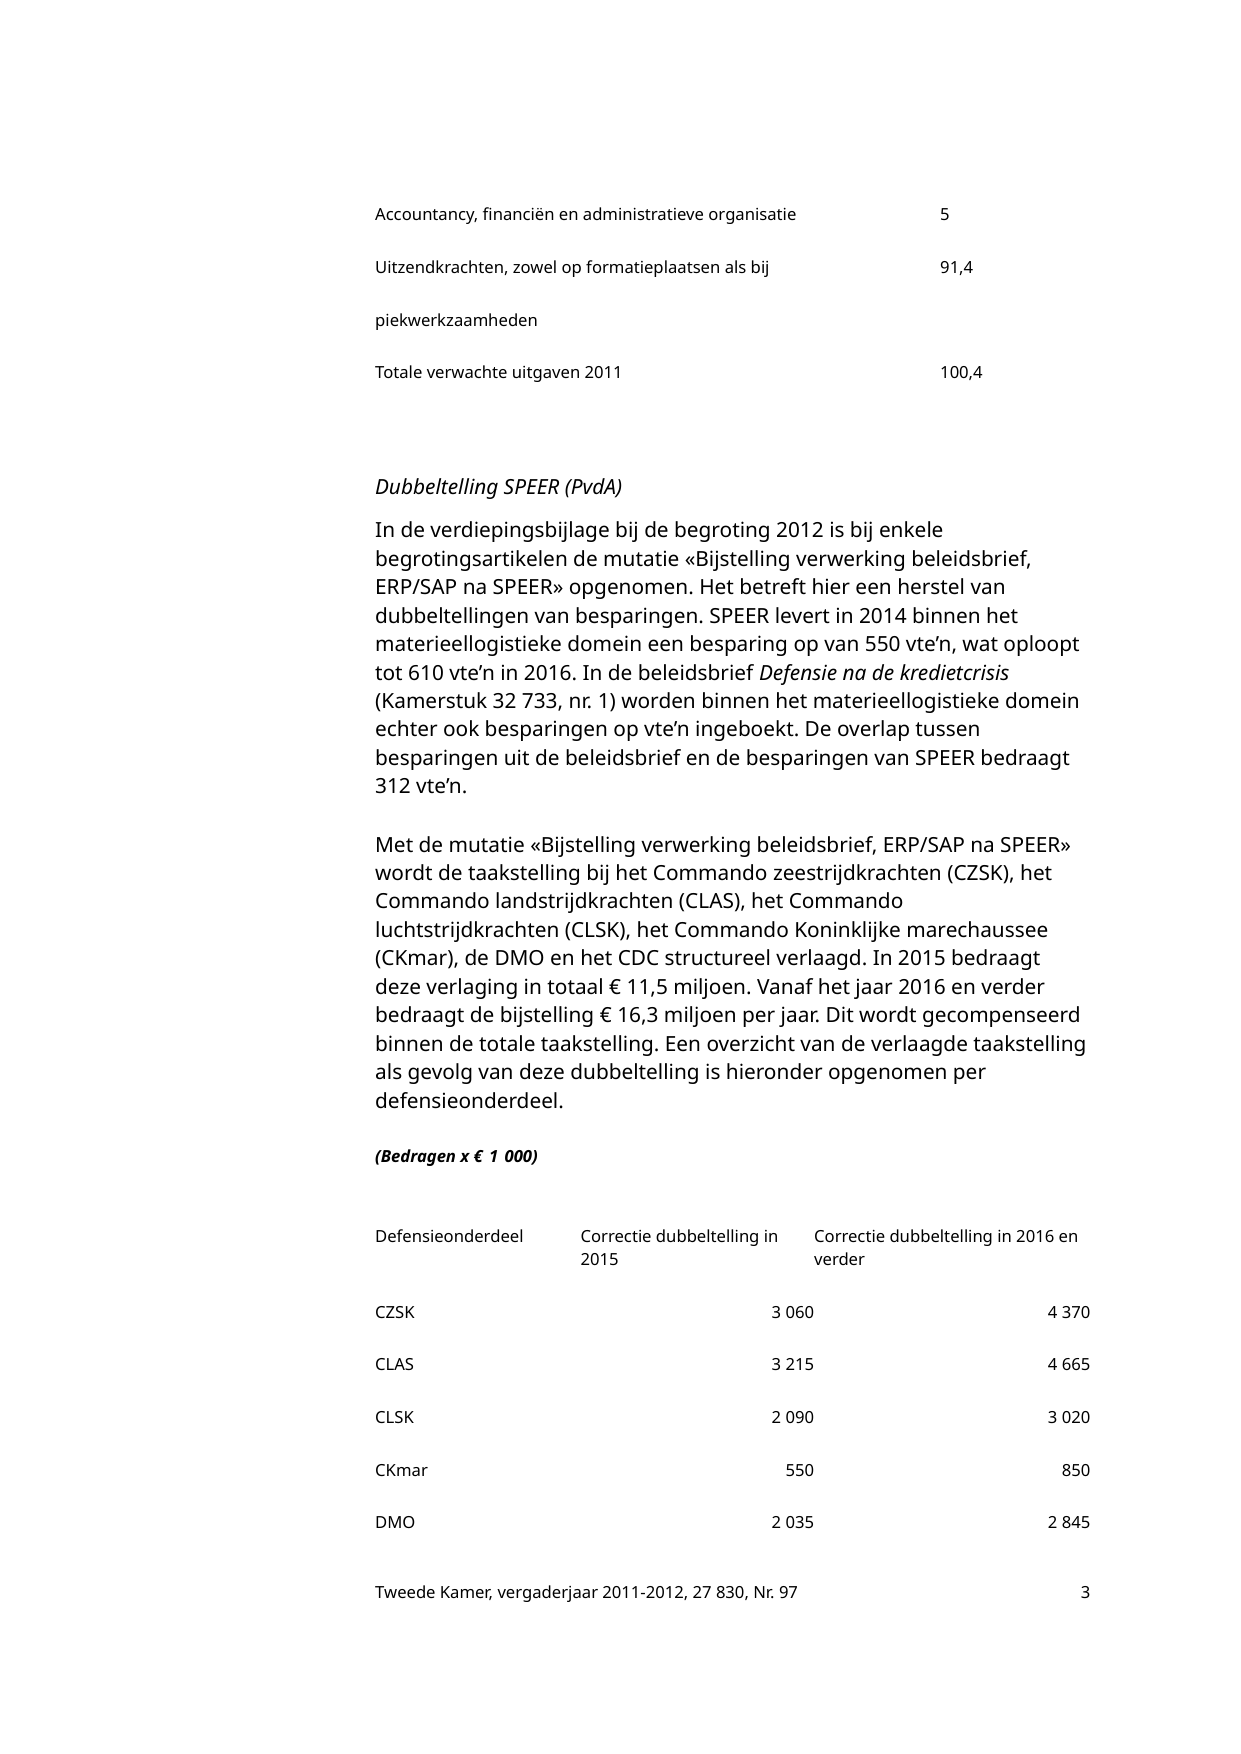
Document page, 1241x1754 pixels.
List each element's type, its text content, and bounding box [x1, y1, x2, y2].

text (Bedragen x € 1 000) [375, 1144, 1090, 1167]
table_cell 2 090 [580, 1406, 814, 1458]
table_cell CKmar [375, 1458, 580, 1511]
table_cell 100,4 [940, 361, 1090, 413]
table_cell CLAS [375, 1353, 580, 1406]
table_cell Totale verwachte uitgaven 2011 [375, 361, 940, 413]
table_header Correctie dubbeltelling in 2016 en verder [814, 1225, 1090, 1300]
table_cell [940, 150, 1090, 203]
table_cell Accountancy, financiën en administratieve organisatie [375, 203, 940, 255]
table_cell 4 665 [814, 1353, 1090, 1406]
text In de verdiepingsbijlage bij de begroting 2012 is bij enkele begrotingsartikelen de mutatie «Bijstelling verwerking beleidsbrief, ERP/SAP na SPEER» opgenomen. Het betreft hier een herstel van dubbeltellingen van besparingen. SPEER levert in 2014 binnen het materieellogistieke domein een besparing op van 550 vte’n, wat oploopt tot 610 vte’n in 2016. In de beleidsbrief Defensie na de kredietcrisis (Kamerstuk 32 733, nr. 1) worden binnen het materieellogistieke domein echter ook besparingen op vte’n ingeboekt. De overlap tussen besparingen uit de beleidsbrief en de besparingen van SPEER bedraagt 312 vte’n. [375, 515, 1090, 800]
table_cell DMO [375, 1511, 580, 1534]
table_cell 5 [940, 203, 1090, 255]
table_cell [375, 150, 940, 203]
table_cell 550 [580, 1458, 814, 1511]
table_cell CZSK [375, 1300, 580, 1353]
table_cell CLSK [375, 1406, 580, 1458]
table_cell 2 035 [580, 1511, 814, 1534]
text Dubbeltelling SPEER (PvdA) [375, 472, 1090, 500]
table_header Correctie dubbeltelling in 2015 [580, 1225, 814, 1300]
table_cell 4 370 [814, 1300, 1090, 1353]
table_cell 3 060 [580, 1300, 814, 1353]
text Met de mutatie «Bijstelling verwerking beleidsbrief, ERP/SAP na SPEER» wordt de taakstelling bij het Commando zeestrijdkrachten (CZSK), het Commando landstrijdkrachten (CLAS), het Commando luchtstrijdkrachten (CLSK), het Commando Koninklijke marechaussee (CKmar), de DMO en het CDC structureel verlaagd. In 2015 bedraagt deze verlaging in totaal € 11,5 miljoen. Vanaf het jaar 2016 en verder bedraagt de bijstelling € 16,3 miljoen per jaar. Dit wordt gecompenseerd binnen de totale taakstelling. Een overzicht van de verlaagde taakstelling als gevolg van deze dubbeltelling is hieronder opgenomen per defensieonderdeel. [375, 830, 1090, 1114]
table_cell 2 845 [814, 1511, 1090, 1534]
table_header Defensieonderdeel [375, 1225, 580, 1300]
table_cell 3 215 [580, 1353, 814, 1406]
table_cell Uitzendkrachten, zowel op formatieplaatsen als bij piekwerkzaamheden [375, 255, 940, 361]
table_cell 91,4 [940, 255, 1090, 361]
table_cell 850 [814, 1458, 1090, 1511]
table_cell 3 020 [814, 1406, 1090, 1458]
